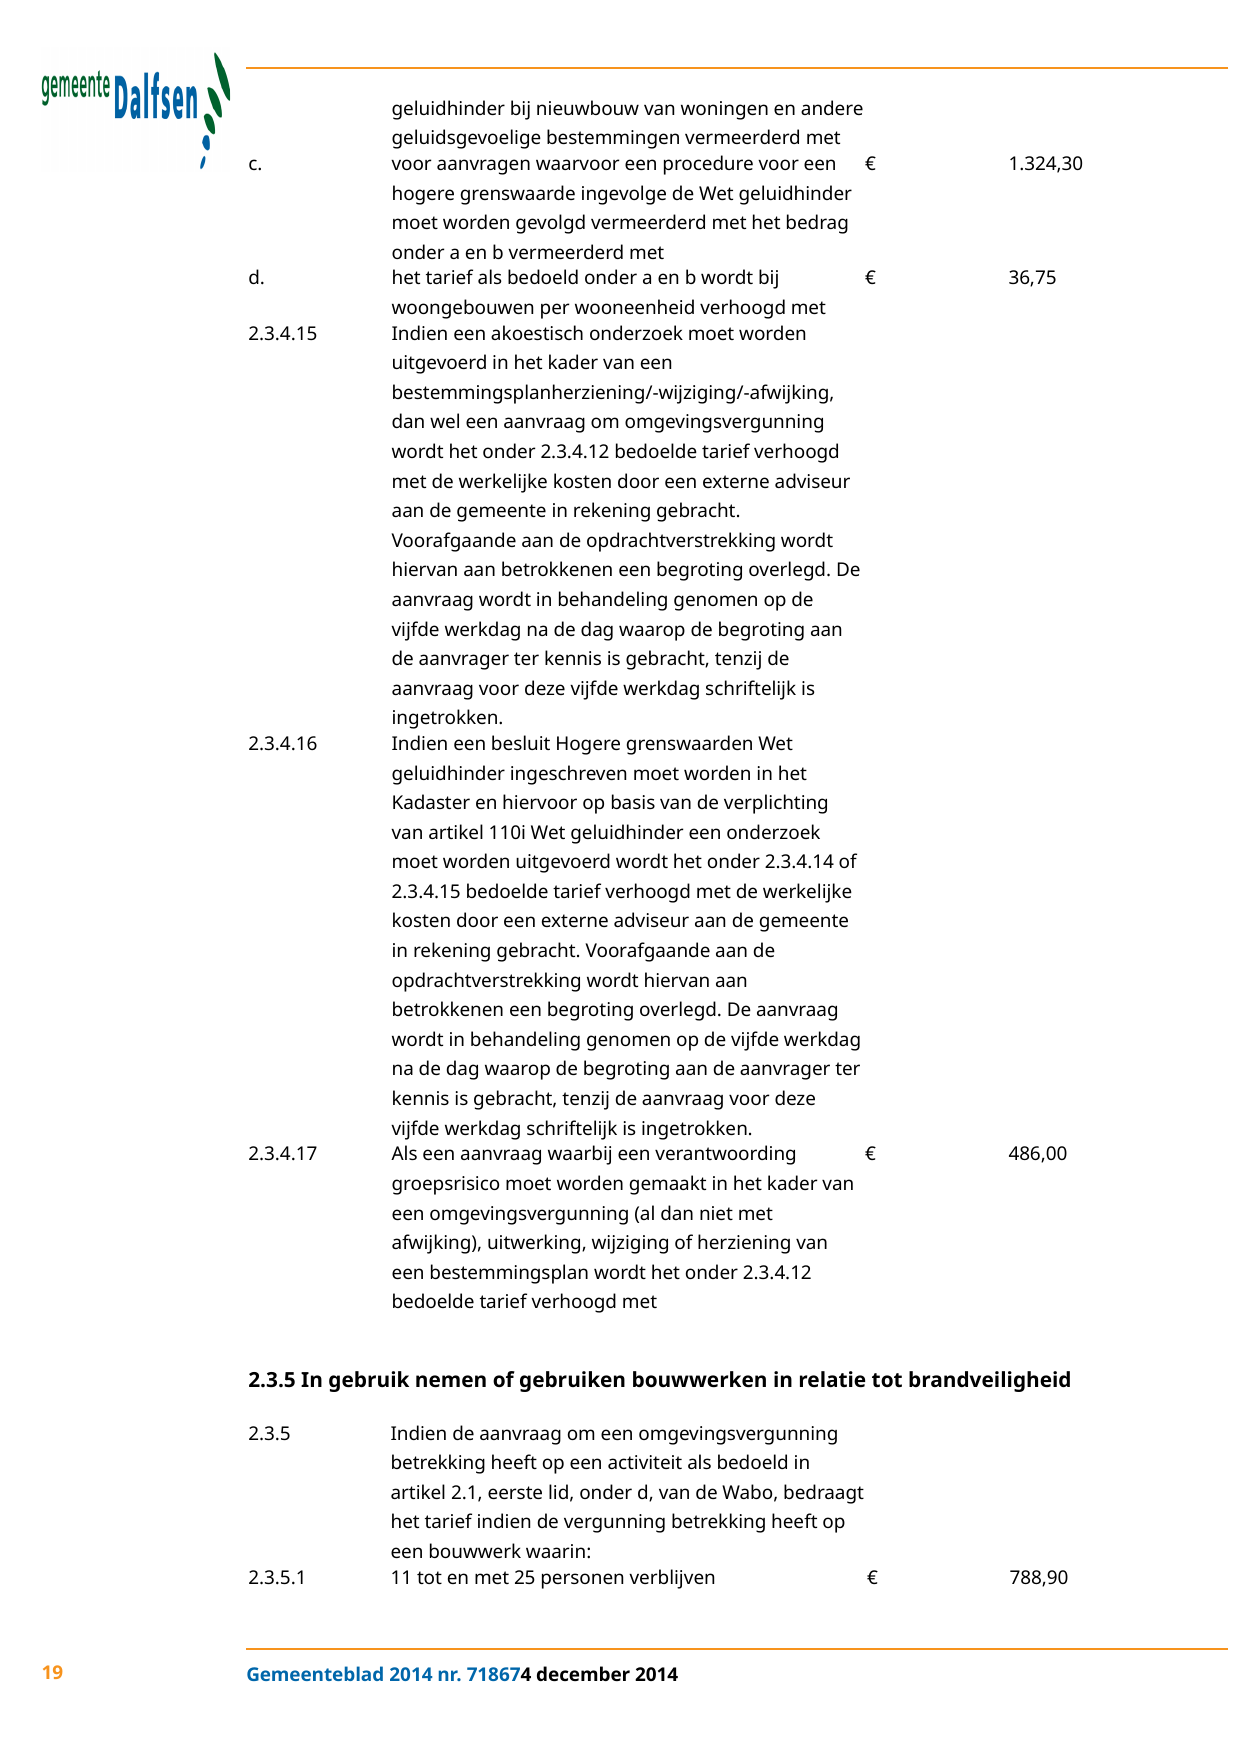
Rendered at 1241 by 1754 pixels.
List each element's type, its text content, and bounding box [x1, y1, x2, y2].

table_cell [1008, 320, 1152, 730]
table_cell [865, 730, 1008, 1141]
table_cell [248, 95, 391, 150]
table_cell 788,90 [1009, 1564, 1152, 1589]
table_cell € [867, 1564, 1009, 1589]
table_cell geluidhinder bij nieuwbouw van woningen en andere geluidsgevoelige bestemmingen vermeerderd met [391, 95, 865, 150]
table_header [867, 1420, 1009, 1564]
table_cell 11 tot en met 25 personen verblijven [390, 1564, 867, 1589]
table_cell 2.3.4.16 [248, 730, 391, 1141]
picture [41, 47, 231, 172]
table_cell Indien een besluit Hogere grenswaarden Wet geluidhinder ingeschreven moet worden in het Kadaster en hiervoor op basis van de verplichting van artikel 110i Wet geluidhinder een onderzoek moet worden uitgevoerd wordt het onder 2.3.4.14 of 2.3.4.15 bedoelde tarief verhoogd met de werkelijke kosten door een externe adviseur aan de gemeente in rekening gebracht. Voorafgaande aan de opdrachtverstrekking wordt hiervan aan betrokkenen een begroting overlegd. De aanvraag wordt in behandeling genomen op de vijfde werkdag na de dag waarop de begroting aan de aanvrager ter kennis is gebracht, tenzij de aanvraag voor deze vijfde werkdag schriftelijk is ingetrokken. [391, 730, 865, 1141]
table_cell 36,75 [1008, 265, 1152, 320]
table_cell [865, 95, 1008, 150]
table_cell d. [248, 265, 391, 320]
table_cell Indien een akoestisch onderzoek moet worden uitgevoerd in het kader van een bestemmingsplanherziening/-wijziging/-afwijking, dan wel een aanvraag om omgevingsvergunning wordt het onder 2.3.4.12 bedoelde tarief verhoogd met de werkelijke kosten door een externe adviseur aan de gemeente in rekening gebracht. Voorafgaande aan de opdrachtverstrekking wordt hiervan aan betrokkenen een begroting overlegd. De aanvraag wordt in behandeling genomen op de vijfde werkdag na de dag waarop de begroting aan de aanvrager ter kennis is gebracht, tenzij de aanvraag voor deze vijfde werkdag schriftelijk is ingetrokken. [391, 320, 865, 730]
table_header Indien de aanvraag om een omgevingsvergunning betrekking heeft op een activiteit als bedoeld in artikel 2.1, eerste lid, onder d, van de Wabo, bedraagt het tarief indien de vergunning betrekking heeft op een bouwwerk waarin: [390, 1420, 867, 1564]
table_cell 1.324,30 [1008, 150, 1152, 264]
table_cell 2.3.4.17 [248, 1141, 391, 1314]
table_cell 2.3.4.15 [248, 320, 391, 730]
table_header 2.3.5 [248, 1420, 390, 1564]
table_cell Als een aanvraag waarbij een verantwoording groepsrisico moet worden gemaakt in het kader van een omgevingsvergunning (al dan niet met afwijking), uitwerking, wijziging of herziening van een bestemmingsplan wordt het onder 2.3.4.12 bedoelde tarief verhoogd met [391, 1141, 865, 1314]
table_cell voor aanvragen waarvoor een procedure voor een hogere grenswaarde ingevolge de Wet geluidhinder moet worden gevolgd vermeerderd met het bedrag onder a en b vermeerderd met [391, 150, 865, 264]
table_cell het tarief als bedoeld onder a en b wordt bij woongebouwen per wooneenheid verhoogd met [391, 265, 865, 320]
table_cell [1008, 95, 1152, 150]
table_cell [1008, 730, 1152, 1141]
text 2.3.5 In gebruik nemen of gebruiken bouwwerken in relatie tot brandveiligheid [248, 1366, 1152, 1394]
table_cell [865, 320, 1008, 730]
table_cell 2.3.5.1 [248, 1564, 390, 1589]
table_cell 486,00 [1008, 1141, 1152, 1314]
table_cell € [865, 150, 1008, 264]
table_cell € [865, 265, 1008, 320]
table_cell € [865, 1141, 1008, 1314]
table_header [1009, 1420, 1152, 1564]
table_cell c. [248, 150, 391, 264]
